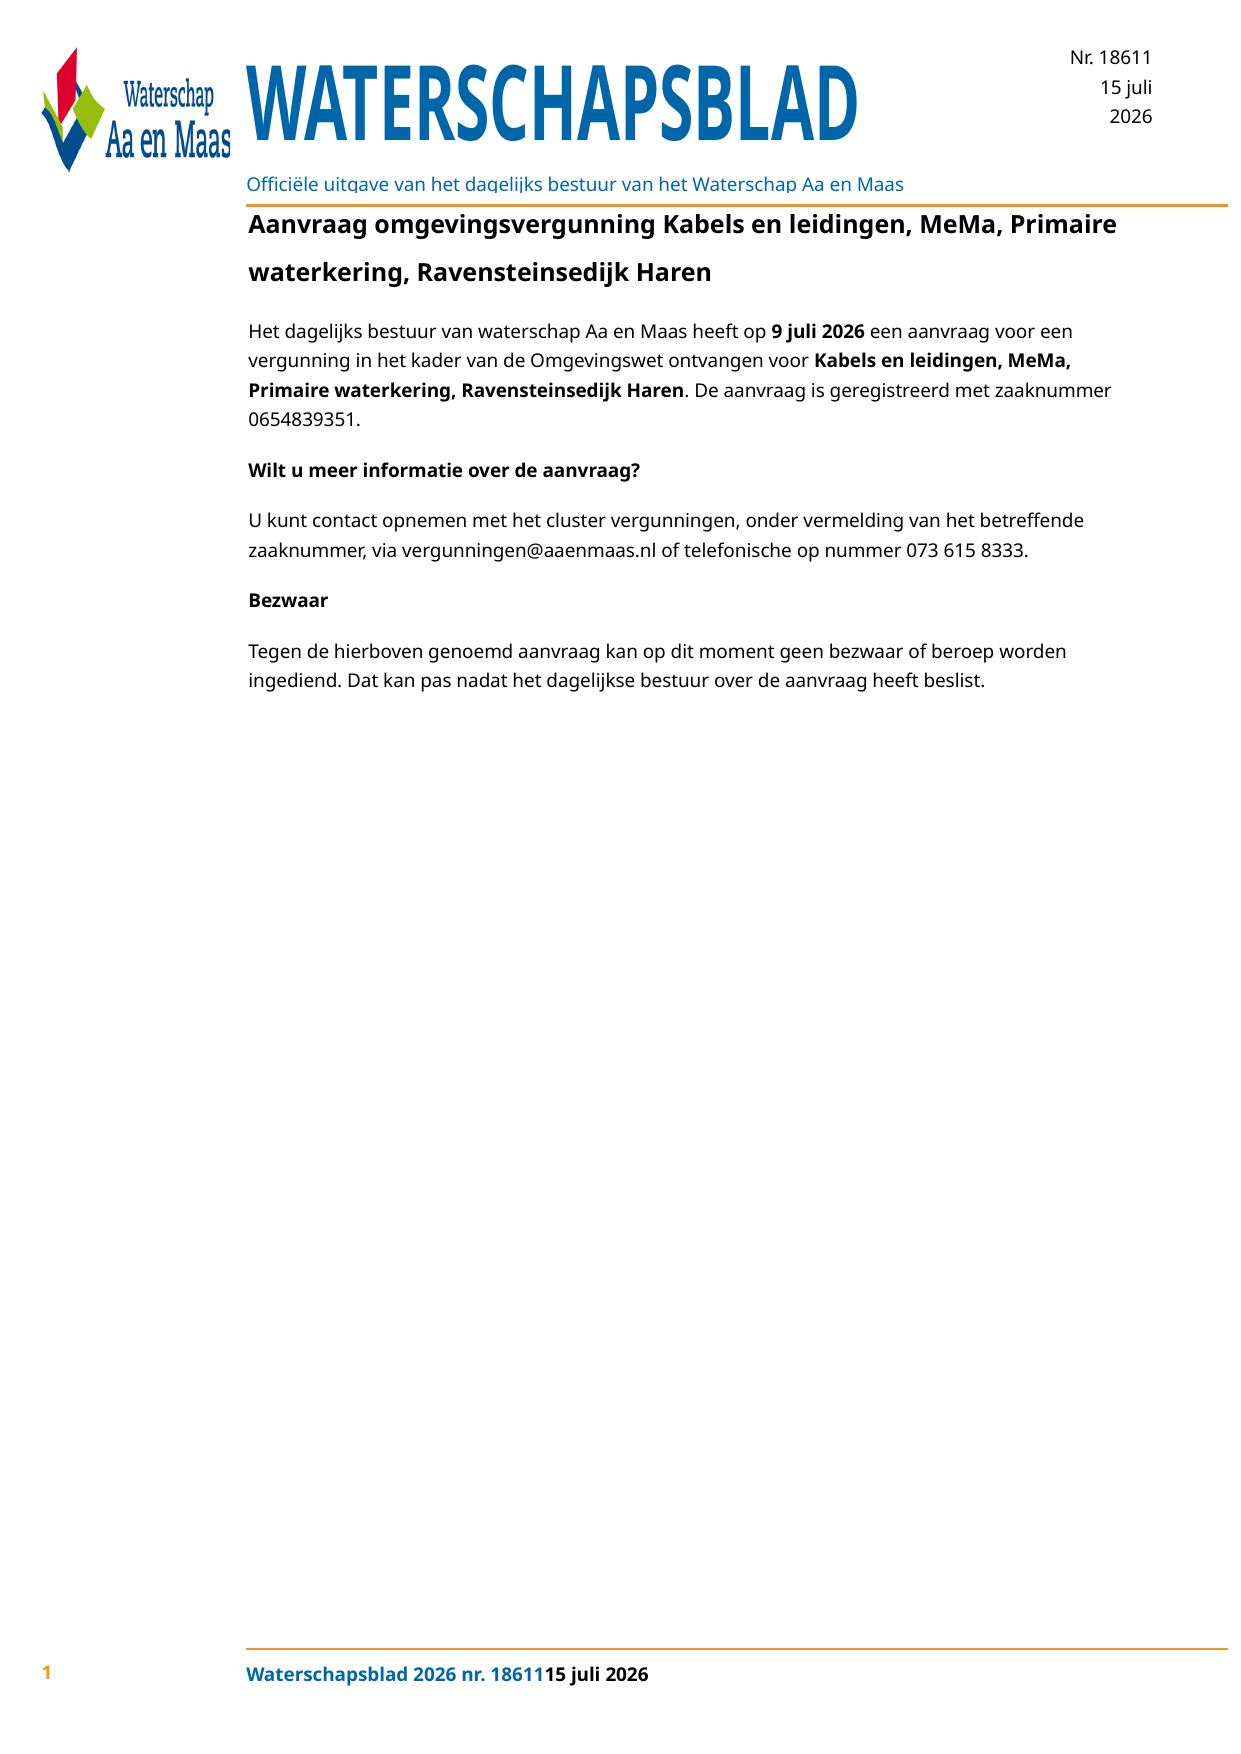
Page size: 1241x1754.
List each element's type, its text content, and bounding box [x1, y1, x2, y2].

text Het dagelijks bestuur van waterschap Aa en Maas heeft op 9 juli 2026 een aanvraag voor een vergunning in het kader van de Omgevingswet ontvangen voor Kabels en leidingen, MeMa, Primaire waterkering, Ravensteinsedijk Haren. De aanvraag is geregistreerd met zaaknummer 0654839351. [248, 318, 1152, 432]
text Tegen de hierboven genoemd aanvraag kan op dit moment geen bezwaar of beroep worden ingediend. Dat kan pas nadat het dagelijkse bestuur over de aanvraag heeft beslist. [248, 638, 1152, 693]
picture [41, 47, 231, 172]
text U kunt contact opnemen met het cluster vergunningen, onder vermelding van het betreffende zaaknummer, via vergunningen@aaenmaas.nl of telefonische op nummer 073 615 8333. [248, 507, 1152, 563]
text Wilt u meer informatie over de aanvraag? [248, 457, 1152, 483]
text Bezwaar [248, 587, 1152, 613]
text Aanvraag omgevingsvergunning Kabels en leidingen, MeMa, Primaire waterkering, Ravensteinsedijk Haren [248, 207, 1152, 288]
